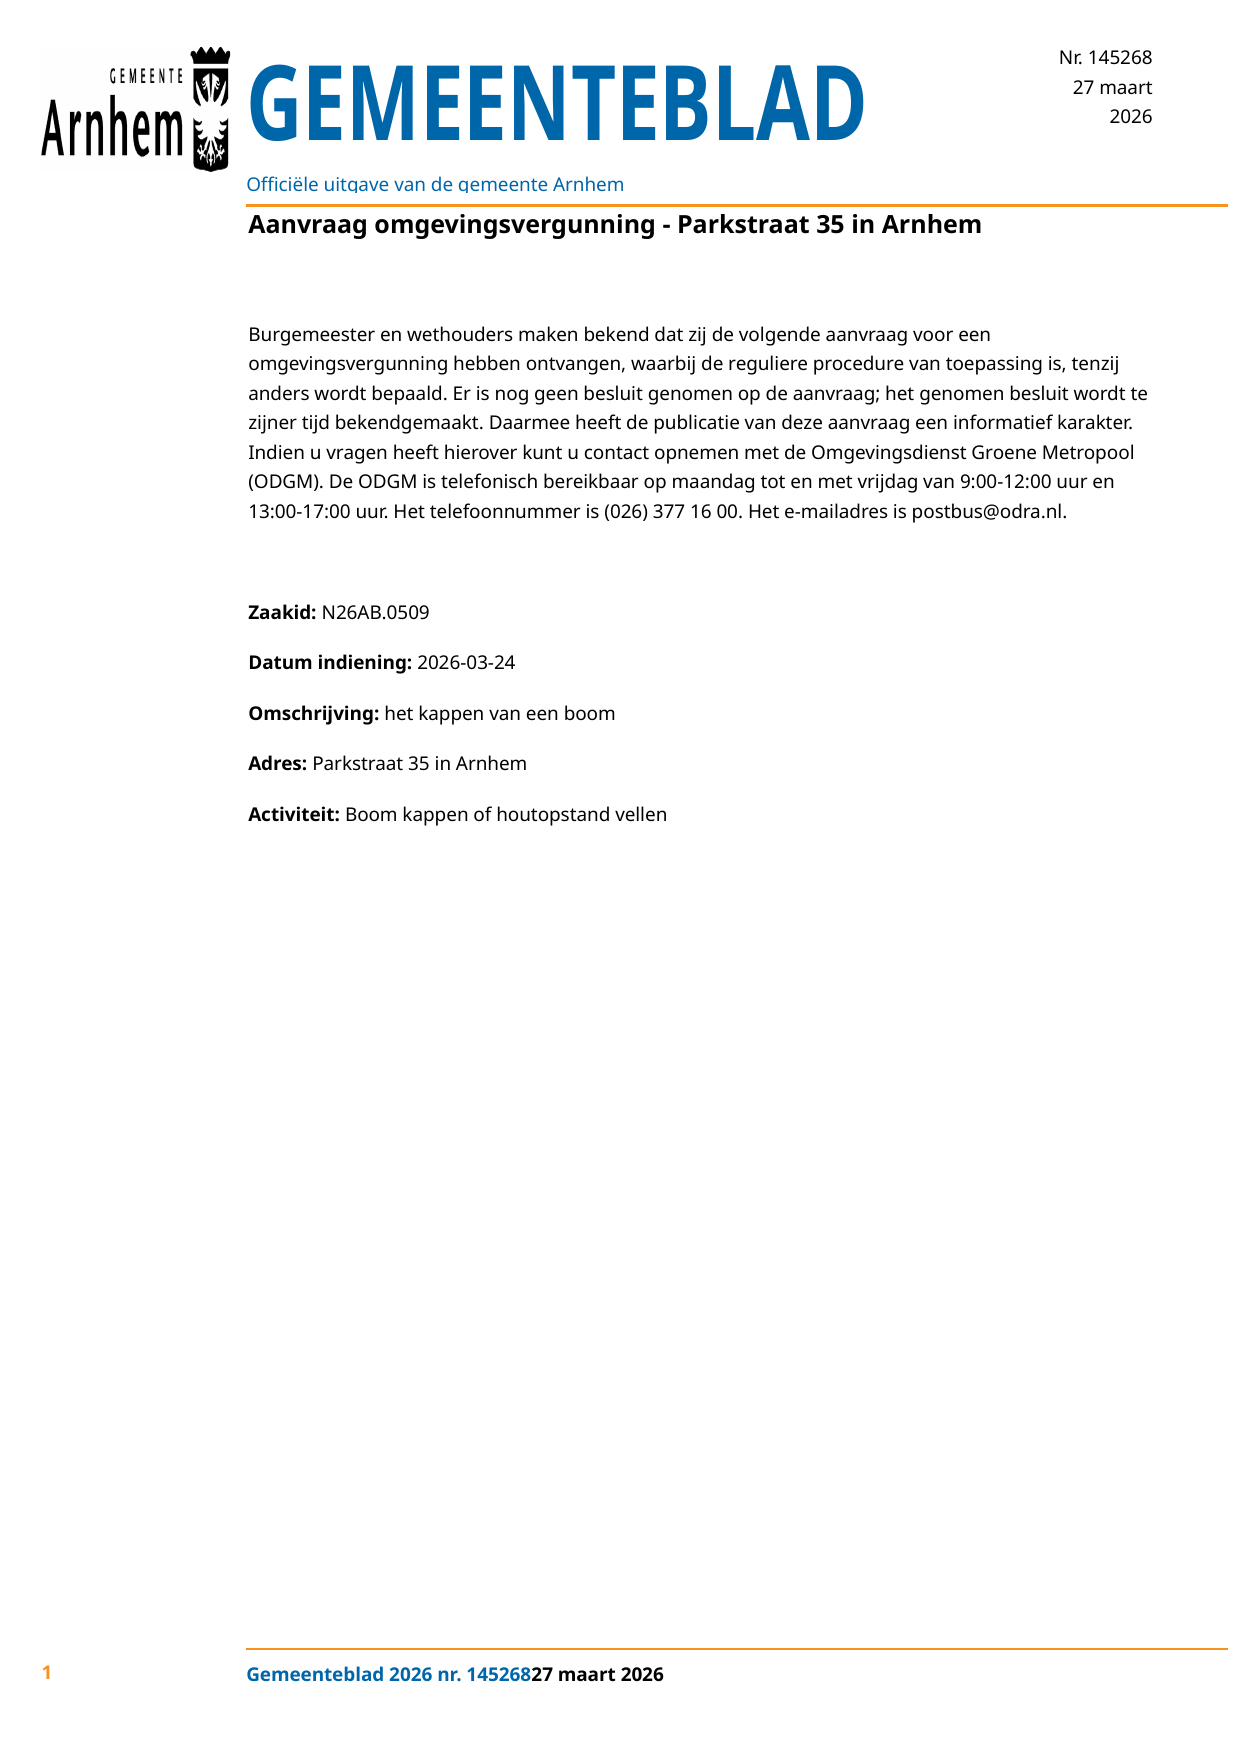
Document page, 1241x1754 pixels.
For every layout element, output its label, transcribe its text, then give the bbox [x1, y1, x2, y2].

text Burgemeester en wethouders maken bekend dat zij de volgende aanvraag voor een omgevingsvergunning hebben ontvangen, waarbij de reguliere procedure van toepassing is, tenzij anders wordt bepaald. Er is nog geen besluit genomen op de aanvraag; het genomen besluit wordt te zijner tijd bekendgemaakt. Daarmee heeft de publicatie van deze aanvraag een informatief karakter. Indien u vragen heeft hierover kunt u contact opnemen met de Omgevingsdienst Groene Metropool (ODGM). De ODGM is telefonisch bereikbaar op maandag tot en met vrijdag van 9:00-12:00 uur en 13:00-17:00 uur. Het telefoonnummer is (026) 377 16 00. Het e-mailadres is postbus@odra.nl. [248, 321, 1152, 524]
text Activiteit: Boom kappen of houtopstand vellen [248, 801, 1152, 826]
text Omschrijving: het kappen van een boom [248, 700, 1152, 726]
picture [41, 47, 231, 172]
text Adres: Parkstraat 35 in Arnhem [248, 750, 1152, 776]
text Zaakid: N26AB.0509 [248, 599, 1152, 625]
text Datum indiening: 2026-03-24 [248, 649, 1152, 675]
text Aanvraag omgevingsvergunning - Parkstraat 35 in Arnhem [248, 207, 1152, 241]
